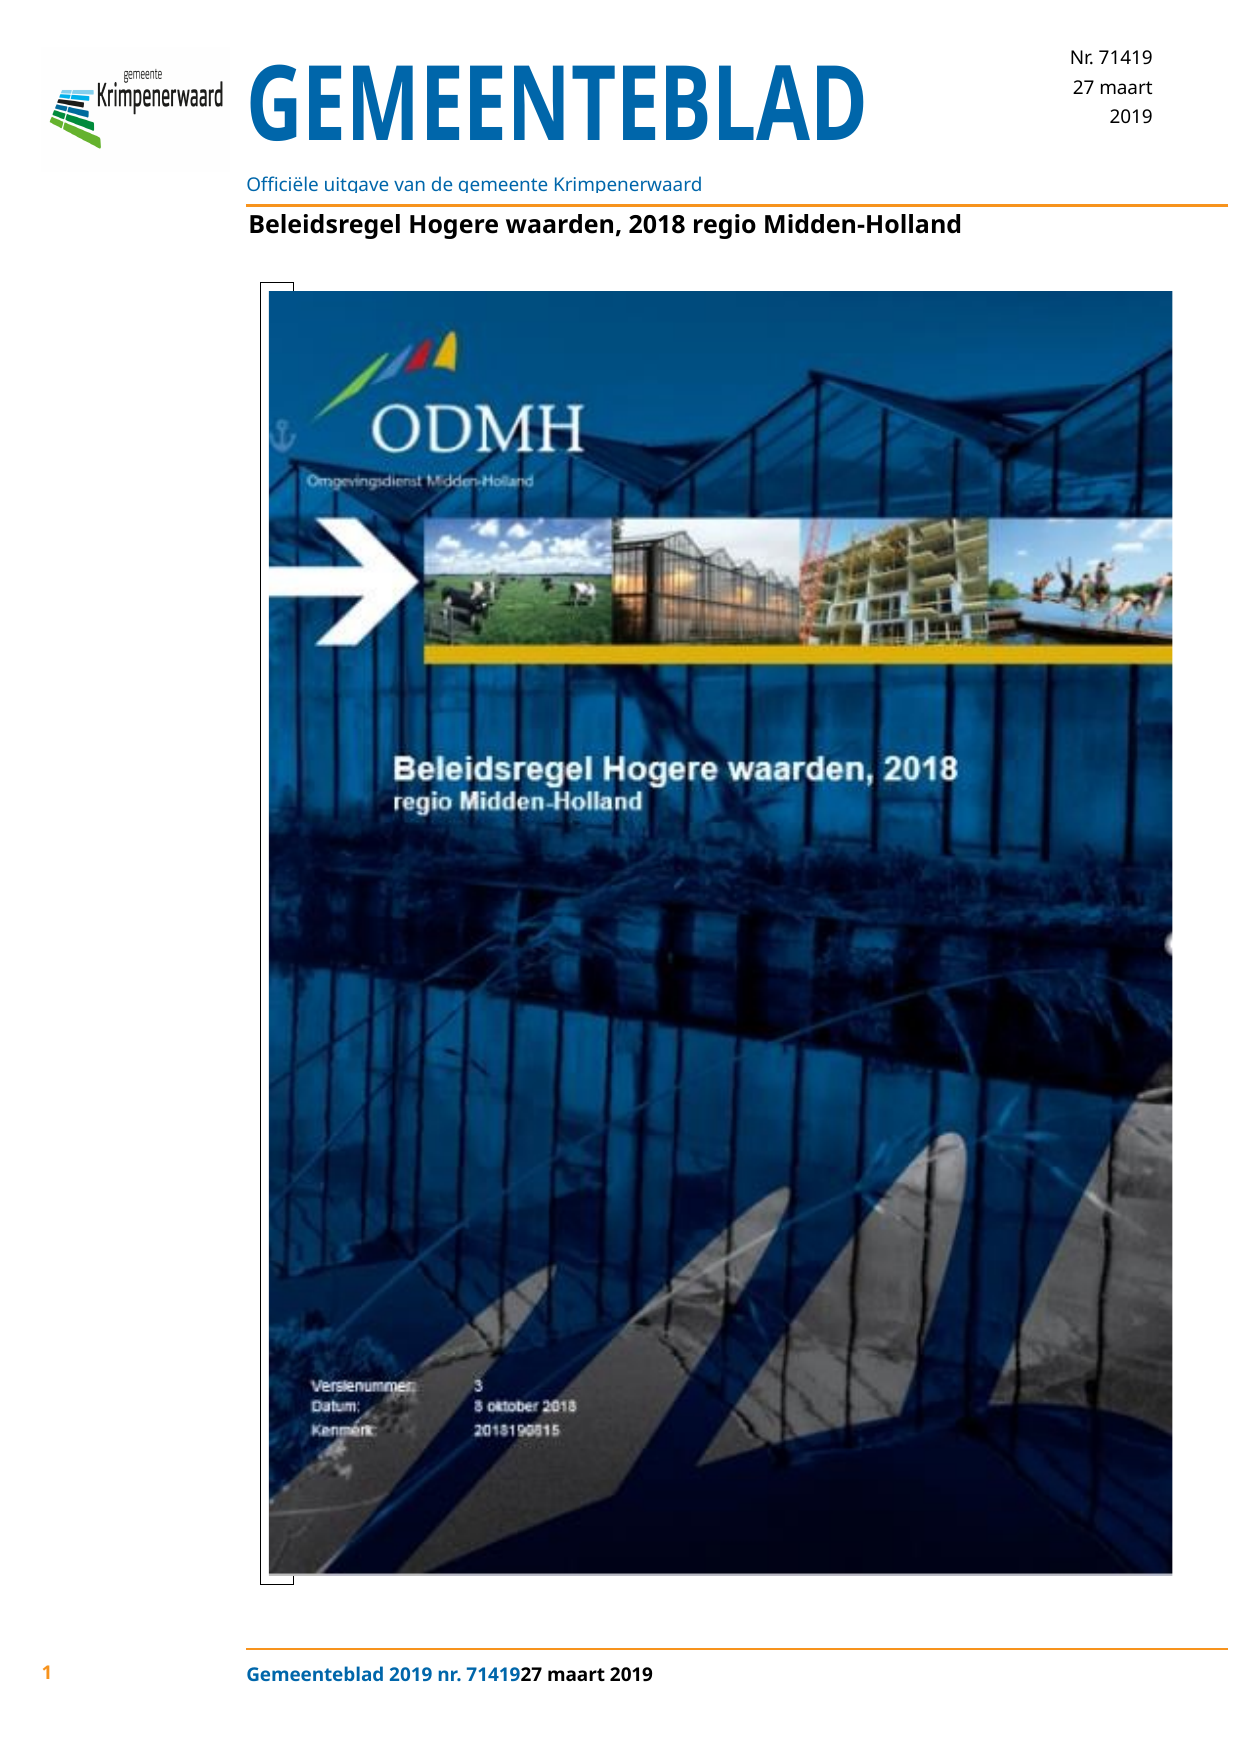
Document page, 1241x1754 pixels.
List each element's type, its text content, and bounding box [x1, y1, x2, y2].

text Beleidsregel Hogere waarden, 2018 regio Midden-Holland [248, 207, 1152, 241]
picture [268, 291, 1173, 1576]
picture [41, 47, 231, 172]
